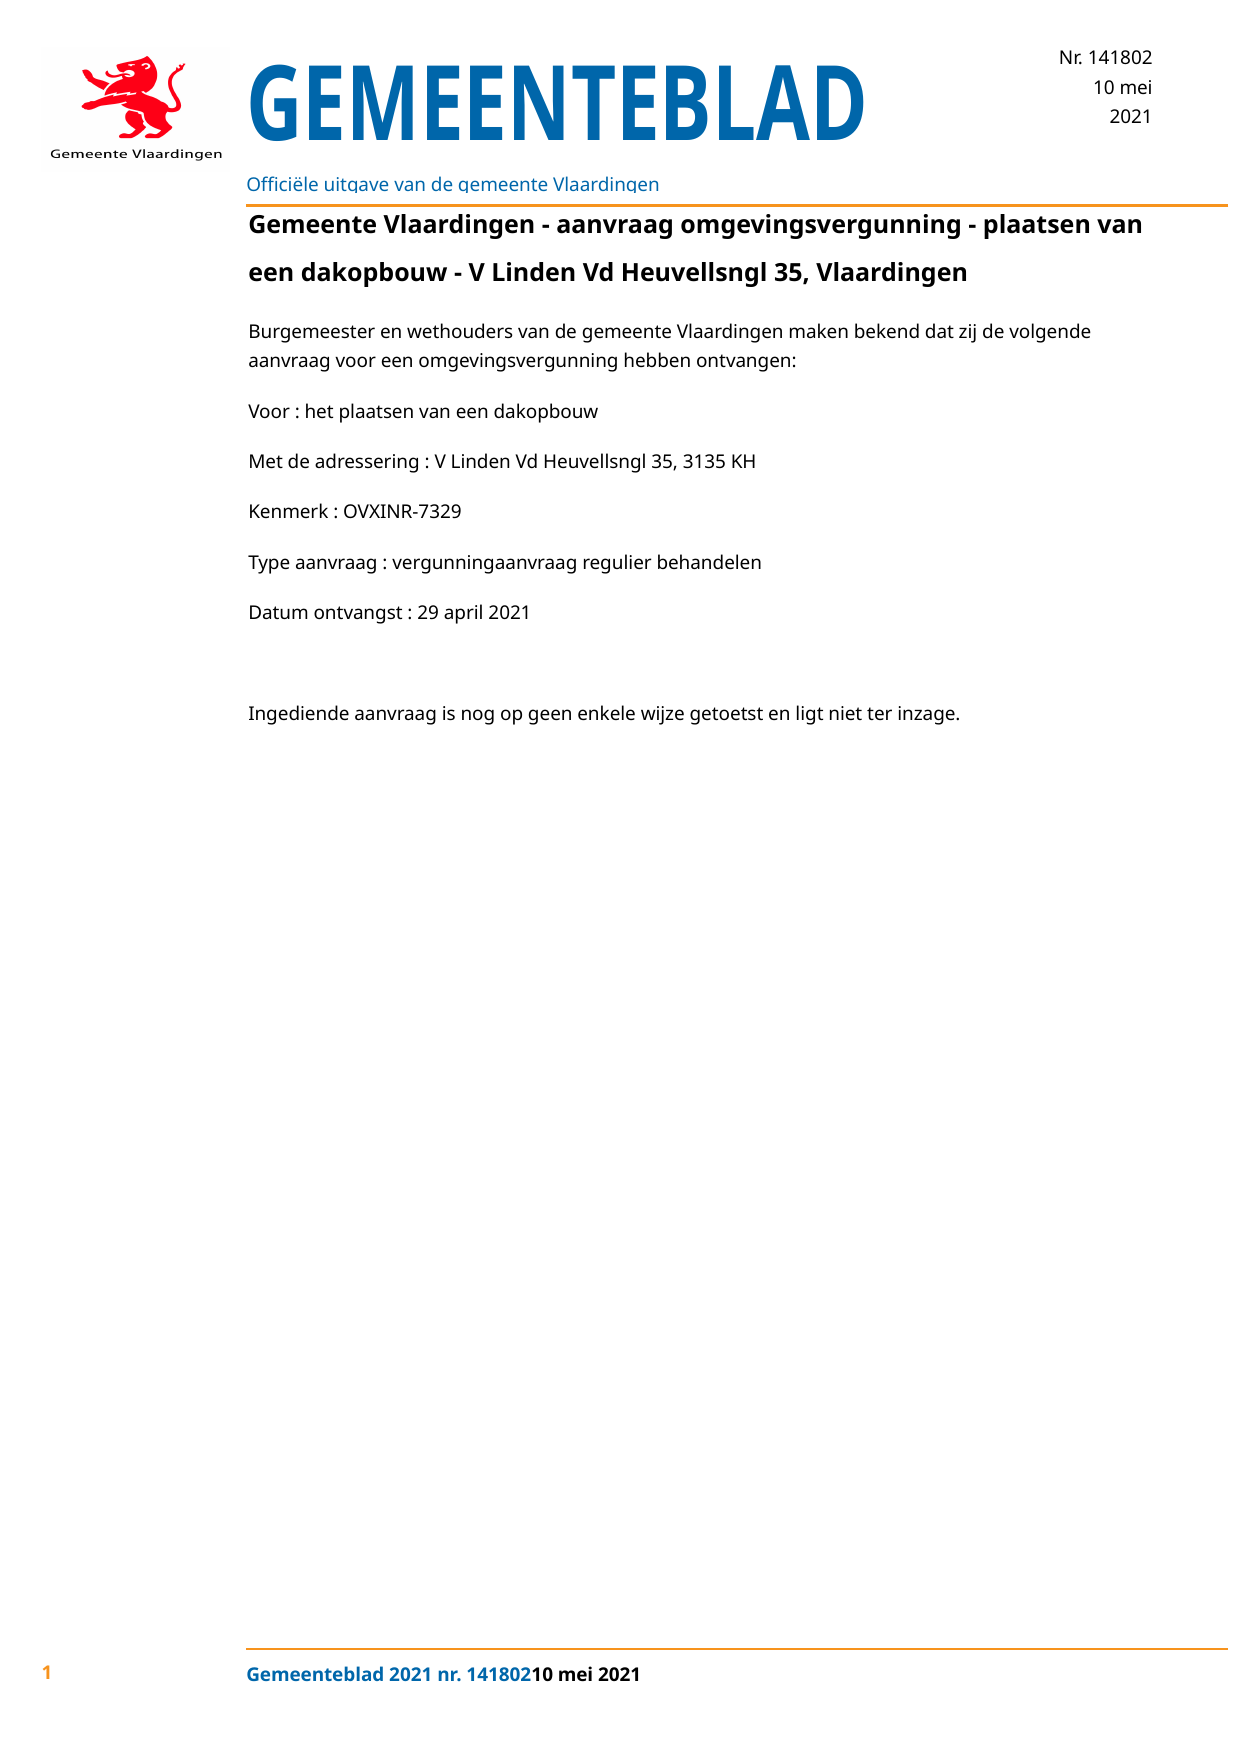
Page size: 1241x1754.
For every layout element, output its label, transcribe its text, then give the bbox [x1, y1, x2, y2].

text Gemeente Vlaardingen - aanvraag omgevingsvergunning - plaatsen van een dakopbouw - V Linden Vd Heuvellsngl 35, Vlaardingen [248, 207, 1152, 288]
text Voor : het plaatsen van een dakopbouw [248, 398, 1152, 424]
text Burgemeester en wethouders van de gemeente Vlaardingen maken bekend dat zij de volgende aanvraag voor een omgevingsvergunning hebben ontvangen: [248, 318, 1152, 373]
text Datum ontvangst : 29 april 2021 [248, 599, 1152, 625]
text Type aanvraag : vergunningaanvraag regulier behandelen [248, 549, 1152, 575]
text Kenmerk : OVXINR-7329 [248, 499, 1152, 524]
text Met de adressering : V Linden Vd Heuvellsngl 35, 3135 KH [248, 448, 1152, 474]
text Ingediende aanvraag is nog op geen enkele wijze getoetst en ligt niet ter inzage. [248, 700, 1152, 726]
picture [41, 47, 231, 172]
